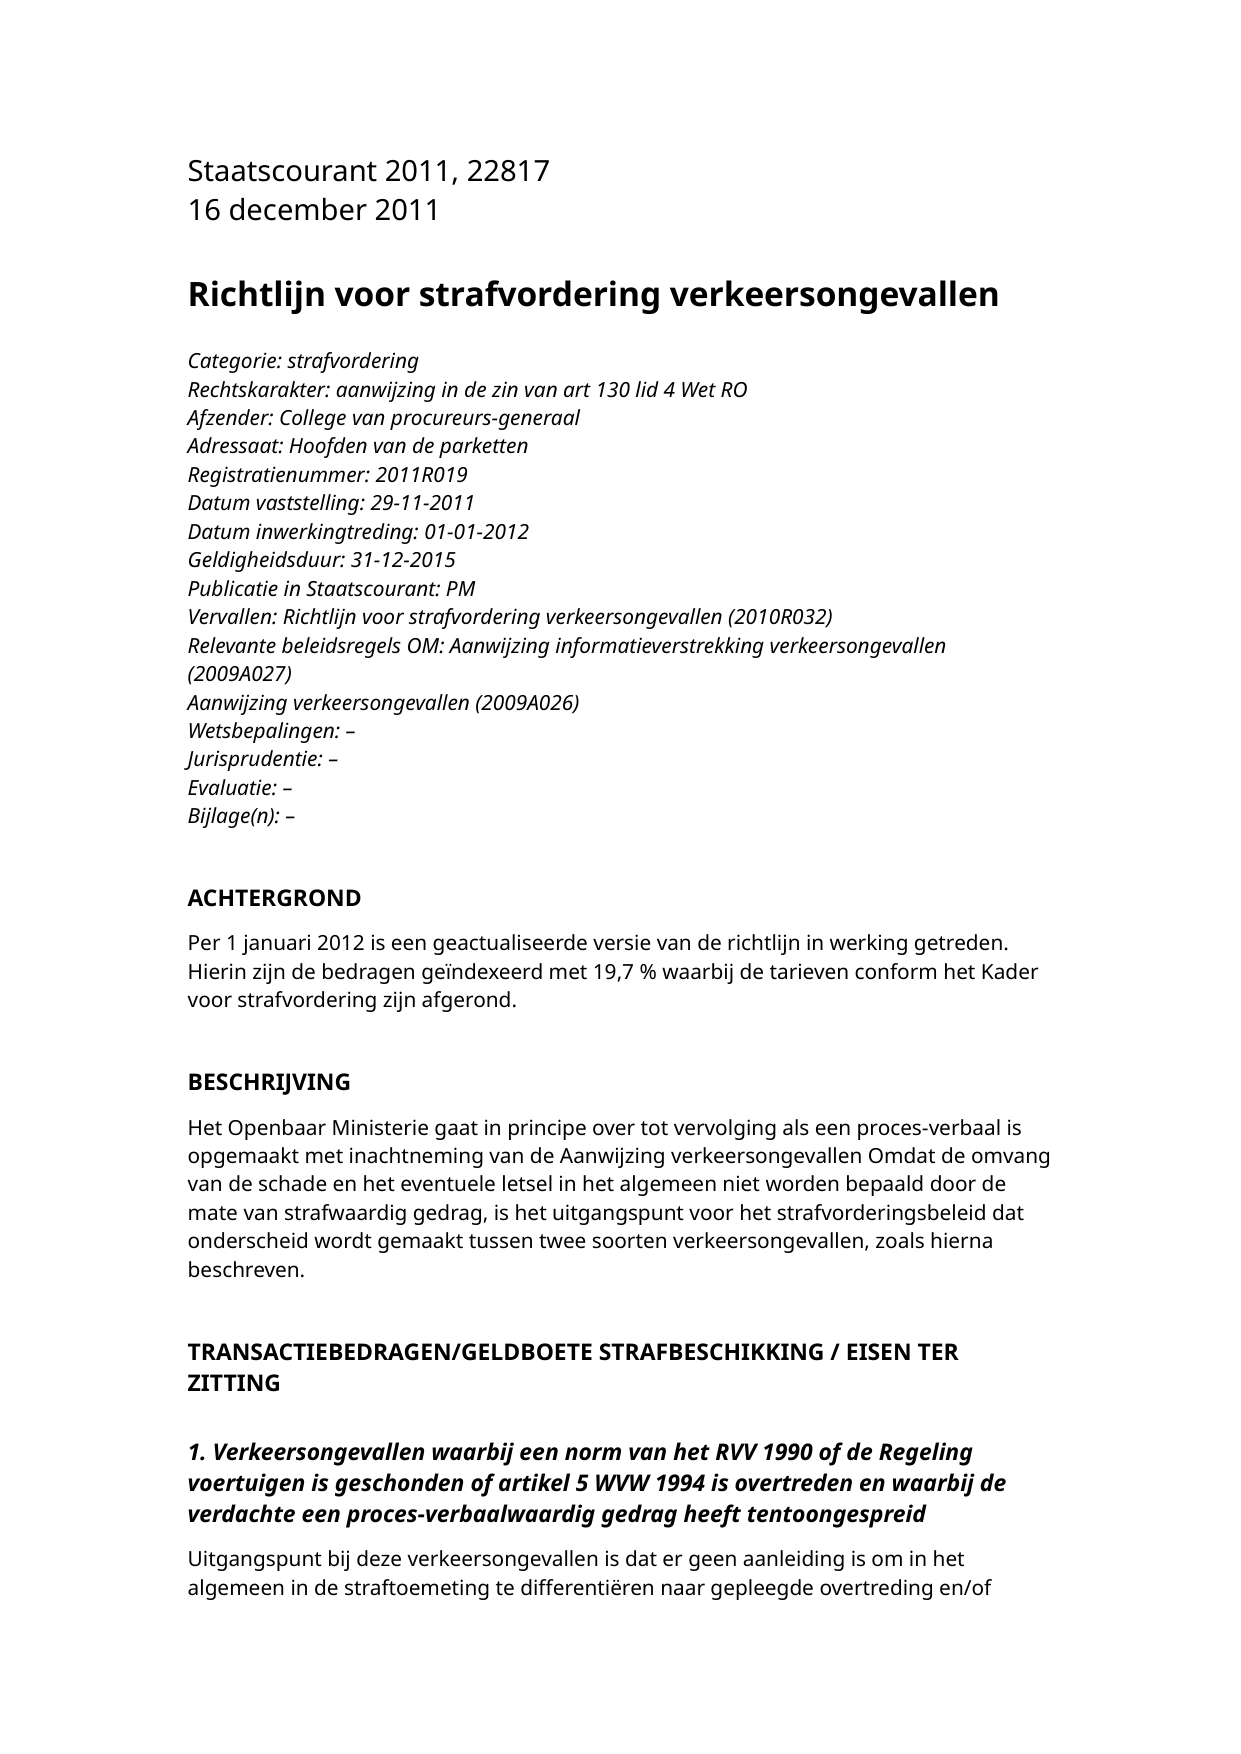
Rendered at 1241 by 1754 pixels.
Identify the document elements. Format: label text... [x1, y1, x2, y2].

text Categorie: strafvordering [187, 346, 1053, 375]
text Evaluatie: – [187, 773, 1053, 801]
text Per 1 januari 2012 is een geactualiseerde versie van de richtlijn in werking getreden. Hierin zijn de bedragen geïndexeerd met 19,7 % waarbij de tarieven conform het Kader voor strafvordering zijn afgerond. [187, 928, 1053, 1014]
text Datum vaststelling: 29-11-2011 [187, 488, 1053, 517]
text Het Openbaar Ministerie gaat in principe over tot vervolging als een proces-verbaal is opgemaakt met inachtneming van de Aanwijzing verkeersongevallen Omdat de omvang van de schade en het eventuele letsel in het algemeen niet worden bepaald door de mate van strafwaardig gedrag, is het uitgangspunt voor het strafvorderingsbeleid dat onderscheid wordt gemaakt tussen twee soorten verkeersongevallen, zoals hierna beschreven. [187, 1113, 1053, 1283]
text Rechtskarakter: aanwijzing in de zin van art 130 lid 4 Wet RO [187, 375, 1053, 403]
subtitle BESCHRIJVING [187, 1066, 1053, 1098]
text Uitgangspunt bij deze verkeersongevallen is dat er geen aanleiding is om in het algemeen in de straftoemeting te differentiëren naar gepleegde overtreding en/of [187, 1544, 1053, 1601]
text 16 december 2011 [187, 190, 1053, 229]
text Publicatie in Staatscourant: PM [187, 574, 1053, 602]
text Adressaat: Hoofden van de parketten [187, 432, 1053, 460]
text Afzender: College van procureurs-generaal [187, 403, 1053, 432]
text Jurisprudentie: – [187, 744, 1053, 773]
subtitle 1. Verkeersongevallen waarbij een norm van het RVV 1990 of de Regeling voertuigen is geschonden of artikel 5 WVW 1994 is overtreden en waarbij de verdachte een proces-verbaalwaardig gedrag heeft tentoongespreid [187, 1436, 1053, 1529]
text Relevante beleidsregels OM: Aanwijzing informatieverstrekking verkeersongevallen (2009A027) [187, 631, 1053, 688]
subtitle ACHTERGROND [187, 882, 1053, 913]
text Wetsbepalingen: – [187, 716, 1053, 744]
text Datum inwerkingtreding: 01-01-2012 [187, 517, 1053, 545]
text Staatscourant 2011, 22817 [187, 150, 1053, 190]
subtitle Richtlijn voor strafvordering verkeersongevallen [187, 271, 1053, 316]
text Bijlage(n): – [187, 801, 1053, 830]
text Vervallen: Richtlijn voor strafvordering verkeersongevallen (2010R032) [187, 602, 1053, 631]
text Aanwijzing verkeersongevallen (2009A026) [187, 688, 1053, 716]
text Geldigheidsduur: 31-12-2015 [187, 545, 1053, 574]
text Registratienummer: 2011R019 [187, 460, 1053, 488]
subtitle TRANSACTIEBEDRAGEN/GELDBOETE STRAFBESCHIKKING / EISEN TER ZITTING [187, 1336, 1053, 1398]
